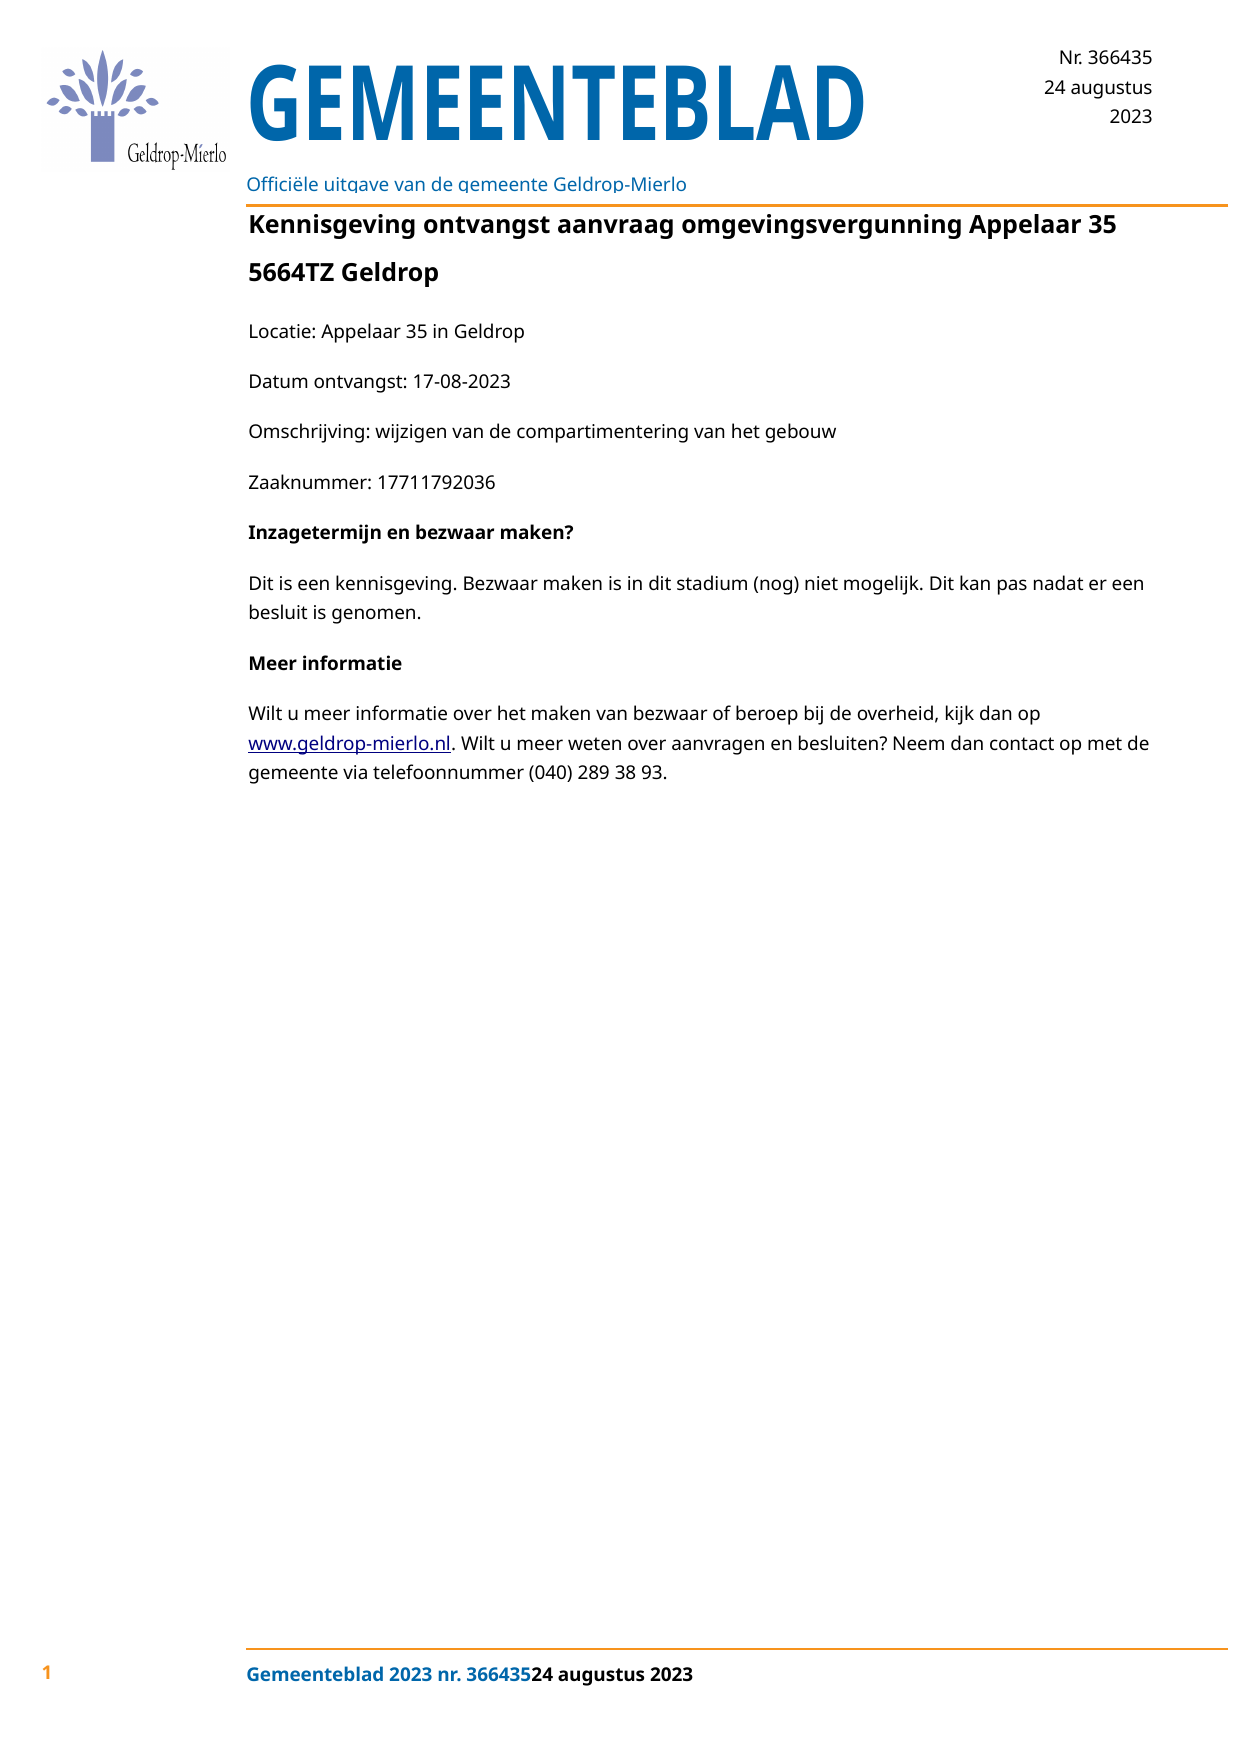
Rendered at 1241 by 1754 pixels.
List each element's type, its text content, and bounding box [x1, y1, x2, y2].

text Inzagetermijn en bezwaar maken? [248, 519, 1152, 545]
text Locatie: Appelaar 35 in Geldrop [248, 318, 1152, 344]
text Meer informatie [248, 650, 1152, 676]
text Wilt u meer informatie over het maken van bezwaar of beroep bij de overheid, kijk dan op www.geldrop-mierlo.nl. Wilt u meer weten over aanvragen en besluiten? Neem dan contact op met de gemeente via telefoonnummer (040) 289 38 93. [248, 700, 1152, 785]
picture [41, 47, 231, 172]
text Zaaknummer: 17711792036 [248, 469, 1152, 495]
text Omschrijving: wijzigen van de compartimentering van het gebouw [248, 419, 1152, 444]
text Datum ontvangst: 17-08-2023 [248, 368, 1152, 394]
text Kennisgeving ontvangst aanvraag omgevingsvergunning Appelaar 35 5664TZ Geldrop [248, 207, 1152, 288]
text Dit is een kennisgeving. Bezwaar maken is in dit stadium (nog) niet mogelijk. Dit kan pas nadat er een besluit is genomen. [248, 570, 1152, 625]
